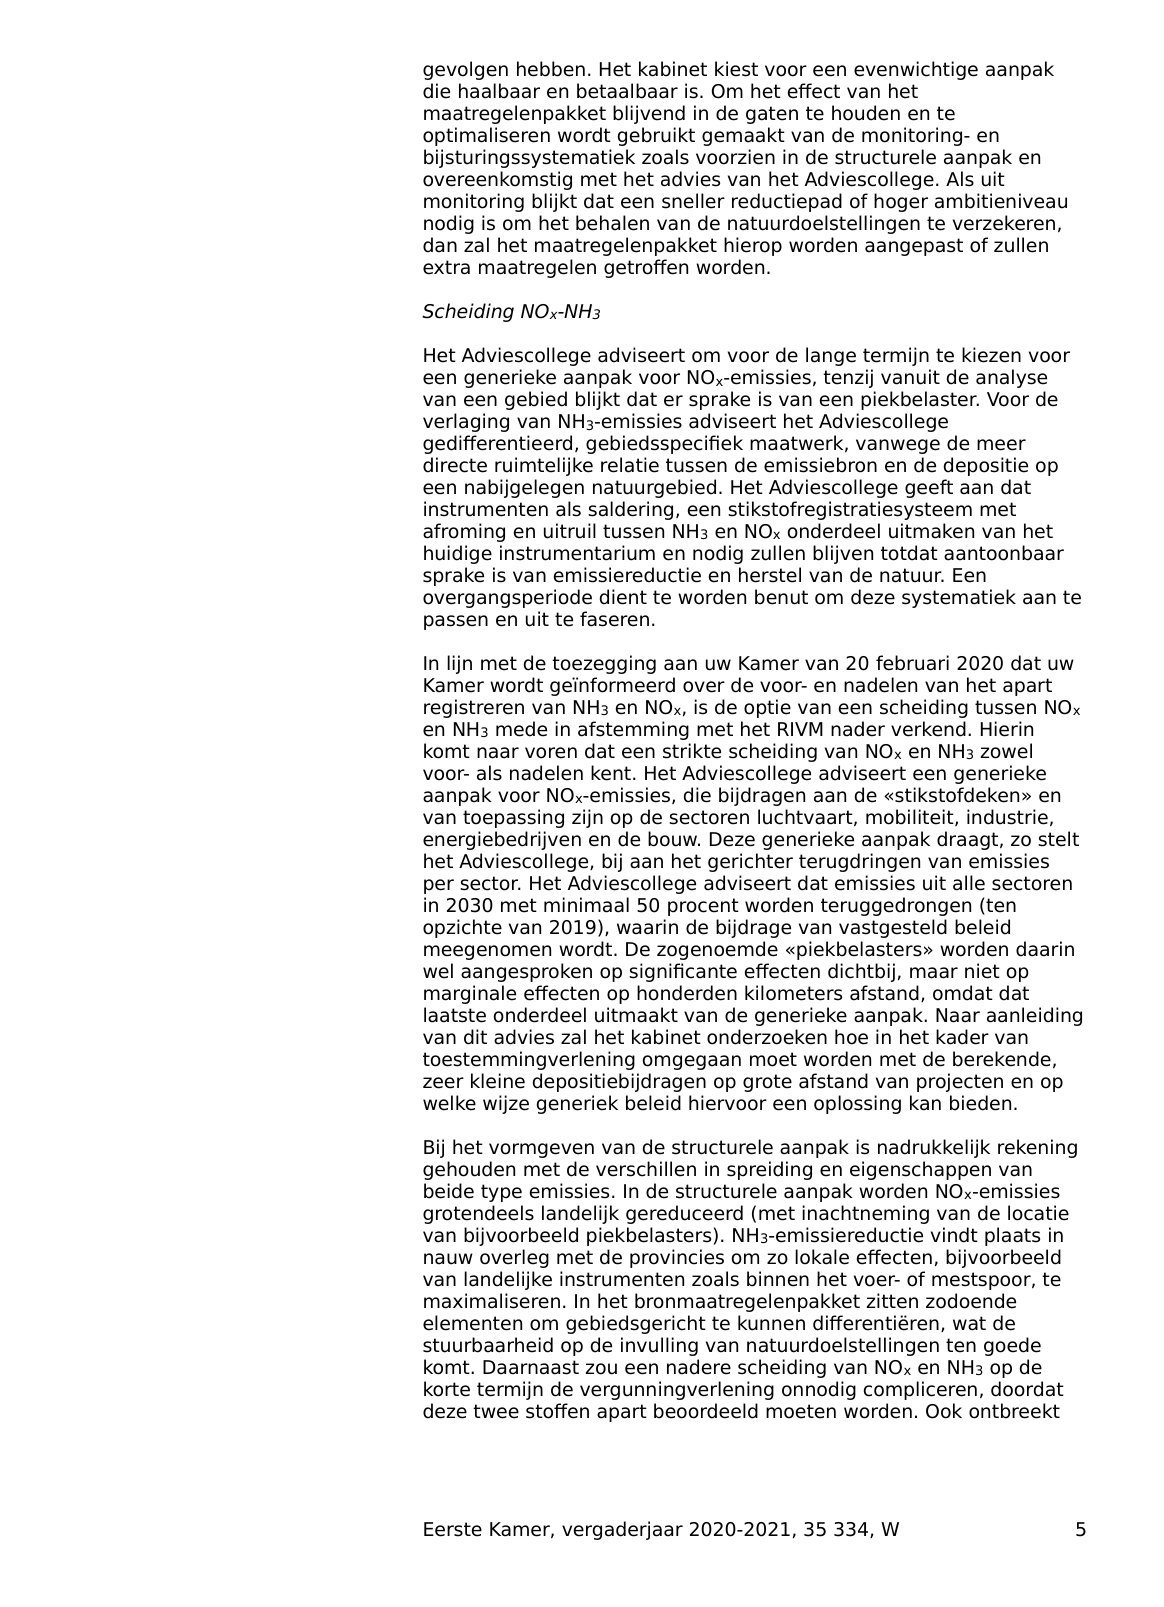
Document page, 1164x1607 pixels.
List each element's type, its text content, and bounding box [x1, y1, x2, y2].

text In lijn met de toezegging aan uw Kamer van 20 februari 2020 dat uw Kamer wordt geïnformeerd over de voor- en nadelen van het apart registreren van NH3 en NOx, is de optie van een scheiding tussen NOx en NH3 mede in afstemming met het RIVM nader verkend. Hierin komt naar voren dat een strikte scheiding van NOx en NH3 zowel voor- als nadelen kent. Het Adviescollege adviseert een generieke aanpak voor NOx-emissies, die bijdragen aan de «stikstofdeken» en van toepassing zijn op de sectoren luchtvaart, mobiliteit, industrie, energiebedrijven en de bouw. Deze generieke aanpak draagt, zo stelt het Adviescollege, bij aan het gerichter terugdringen van emissies per sector. Het Adviescollege adviseert dat emissies uit alle sectoren in 2030 met minimaal 50 procent worden teruggedrongen (ten opzichte van 2019), waarin de bijdrage van vastgesteld beleid meegenomen wordt. De zogenoemde «piekbelasters» worden daarin wel aangesproken op significante effecten dichtbij, maar niet op marginale effecten op honderden kilometers afstand, omdat dat laatste onderdeel uitmaakt van de generieke aanpak. Naar aanleiding van dit advies zal het kabinet onderzoeken hoe in het kader van toestemmingverlening omgegaan moet worden met de berekende, zeer kleine depositiebijdragen op grote afstand van projecten en op welke wijze generiek beleid hiervoor een oplossing kan bieden. [422, 653, 1087, 1115]
text Het Adviescollege adviseert om voor de lange termijn te kiezen voor een generieke aanpak voor NOx-emissies, tenzij vanuit de analyse van een gebied blijkt dat er sprake is van een piekbelaster. Voor de verlaging van NH3-emissies adviseert het Adviescollege gedifferentieerd, gebiedsspecifiek maatwerk, vanwege de meer directe ruimtelijke relatie tussen de emissiebron en de depositie op een nabijgelegen natuurgebied. Het Adviescollege geeft aan dat instrumenten als saldering, een stikstofregistratiesysteem met afroming en uitruil tussen NH3 en NOx onderdeel uitmaken van het huidige instrumentarium en nodig zullen blijven totdat aantoonbaar sprake is van emissiereductie en herstel van de natuur. Een overgangsperiode dient te worden benut om deze systematiek aan te passen en uit te faseren. [422, 345, 1087, 631]
subtitle Scheiding NOx-NH3 [422, 301, 1087, 323]
text Bij het vormgeven van de structurele aanpak is nadrukkelijk rekening gehouden met de verschillen in spreiding en eigenschappen van beide type emissies. In de structurele aanpak worden NOx-emissies grotendeels landelijk gereduceerd (met inachtneming van de locatie van bijvoorbeeld piekbelasters). NH3-emissiereductie vindt plaats in nauw overleg met de provincies om zo lokale effecten, bijvoorbeeld van landelijke instrumenten zoals binnen het voer- of mestspoor, te maximaliseren. In het bronmaatregelenpakket zitten zodoende elementen om gebiedsgericht te kunnen differentiëren, wat de stuurbaarheid op de invulling van natuurdoelstellingen ten goede komt. Daarnaast zou een nadere scheiding van NOx en NH3 op de korte termijn de vergunningverlening onnodig compliceren, doordat deze twee stoffen apart beoordeeld moeten worden. Ook ontbreekt [422, 1137, 1087, 1423]
text gevolgen hebben. Het kabinet kiest voor een evenwichtige aanpak die haalbaar en betaalbaar is. Om het effect van het maatregelenpakket blijvend in de gaten te houden en te optimaliseren wordt gebruikt gemaakt van de monitoring- en bijsturingssystematiek zoals voorzien in de structurele aanpak en overeenkomstig met het advies van het Adviescollege. Als uit monitoring blijkt dat een sneller reductiepad of hoger ambitieniveau nodig is om het behalen van de natuurdoelstellingen te verzekeren, dan zal het maatregelenpakket hierop worden aangepast of zullen extra maatregelen getroffen worden. [422, 59, 1087, 279]
